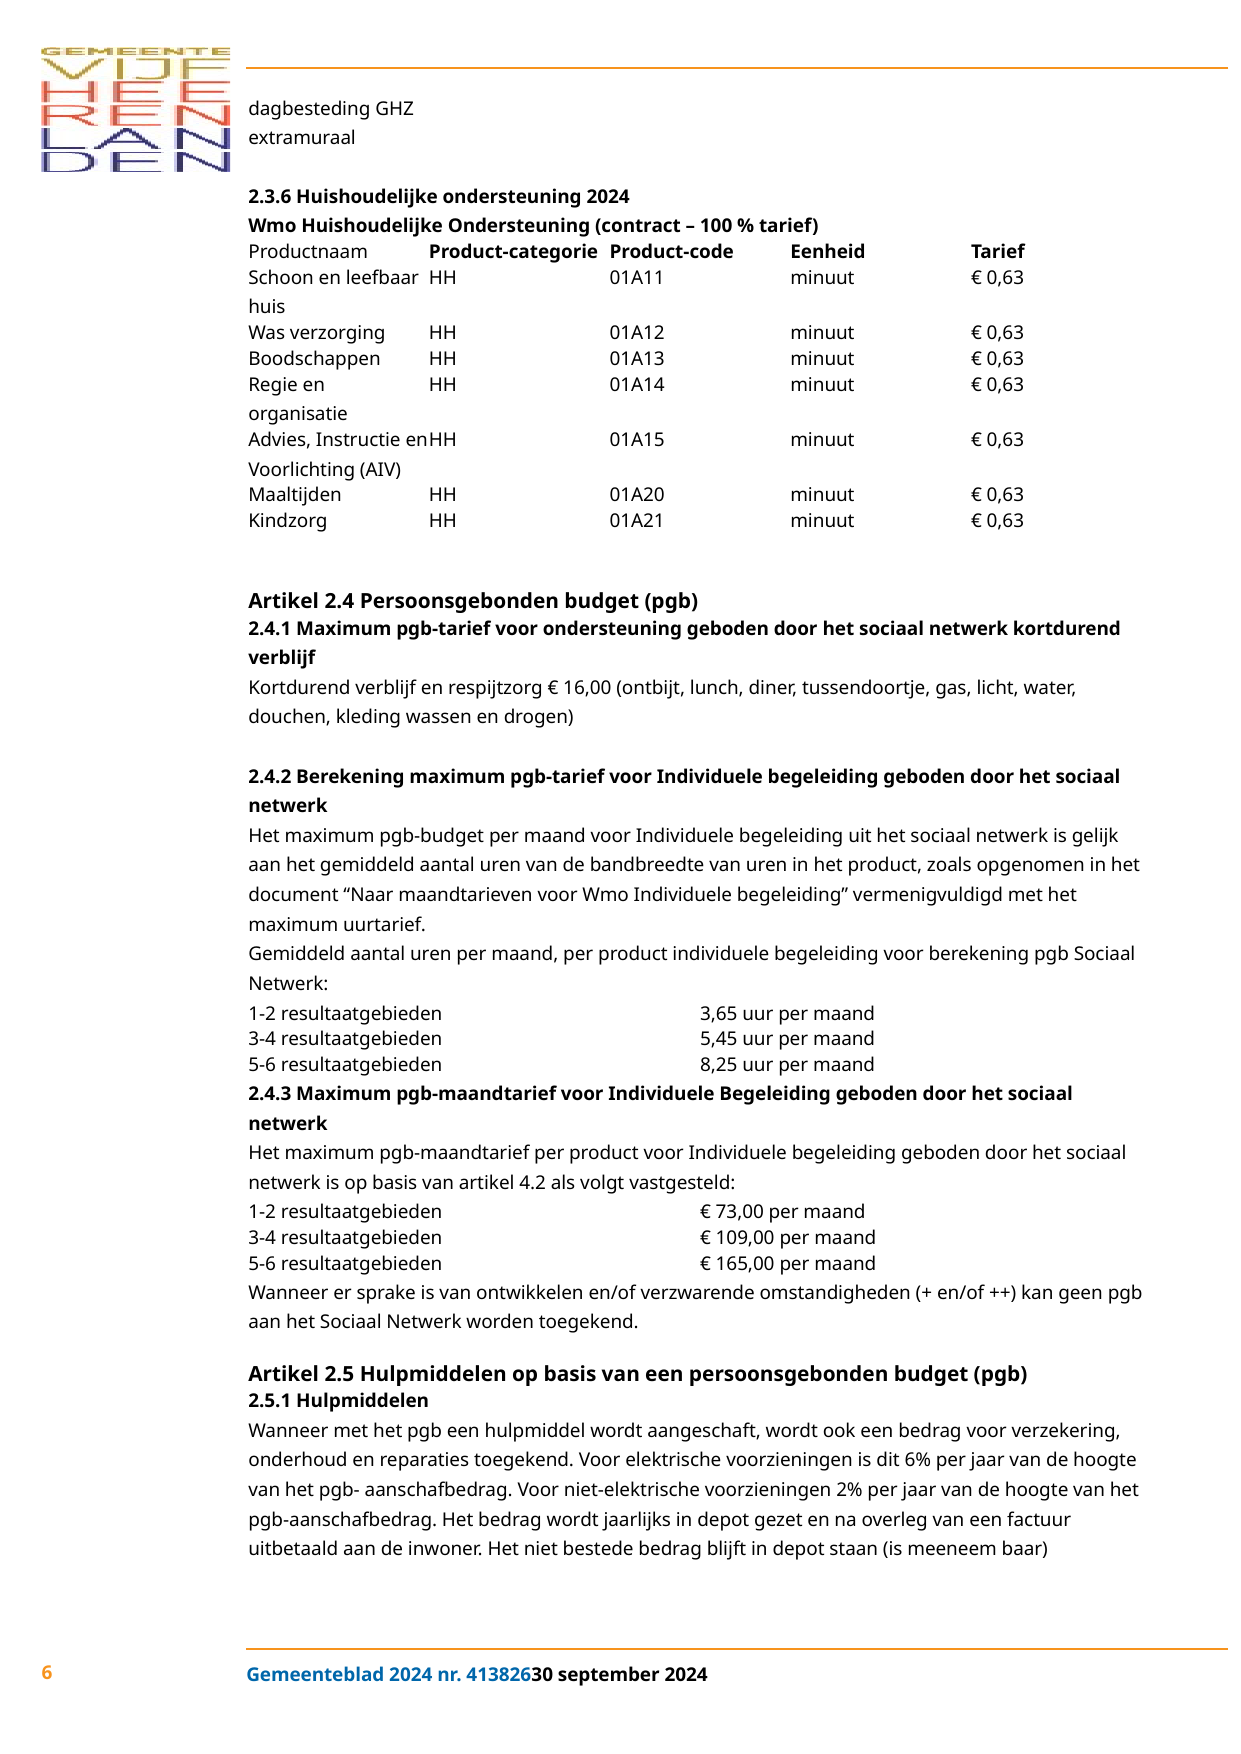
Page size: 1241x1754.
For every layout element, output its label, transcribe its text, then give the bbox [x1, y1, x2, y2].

table_cell 01A20 [609, 481, 790, 507]
table_cell HH [429, 507, 609, 533]
table_cell Boodschappen [248, 345, 429, 371]
table_cell HH [429, 371, 609, 426]
table_cell 01A15 [609, 426, 790, 481]
table_cell 8,25 uur per maand [700, 1051, 1152, 1077]
table_cell 3-4 resultaatgebieden [248, 1224, 700, 1250]
table_cell dagbesteding GHZ extramuraal [248, 95, 429, 150]
table_cell minuut [790, 481, 971, 507]
text Het maximum pgb-maandtarief per product voor Individuele begeleiding geboden door het sociaal netwerk is op basis van artikel 4.2 als volgt vastgesteld: [248, 1139, 1152, 1194]
table_cell Regie en organisatie [248, 371, 429, 426]
text Gemiddeld aantal uren per maand, per product individuele begeleiding voor berekening pgb Sociaal Netwerk: [248, 940, 1152, 996]
text 2.4.1 Maximum pgb-tarief voor ondersteuning geboden door het sociaal netwerk kortdurend verblijf [248, 615, 1152, 670]
table_cell 01A14 [609, 371, 790, 426]
text 2.4.3 Maximum pgb-maandtarief voor Individuele Begeleiding geboden door het sociaal netwerk [248, 1080, 1152, 1135]
table_header 3,65 uur per maand [700, 1000, 1152, 1025]
text Kortdurend verblijf en respijtzorg € 16,00 (ontbijt, lunch, diner, tussendoortje, gas, licht, water, douchen, kleding wassen en drogen) [248, 674, 1152, 729]
table_cell 5-6 resultaatgebieden [248, 1250, 700, 1276]
table_cell € 0,63 [971, 507, 1152, 533]
table_cell [429, 95, 609, 150]
table_header 1-2 resultaatgebieden [248, 1000, 700, 1025]
table_cell 5,45 uur per maand [700, 1025, 1152, 1051]
table_cell Eenheid [790, 238, 971, 264]
table_cell Productnaam [248, 238, 429, 264]
table_cell minuut [790, 264, 971, 319]
table_cell HH [429, 481, 609, 507]
table_cell minuut [790, 507, 971, 533]
text 2.3.6 Huishoudelijke ondersteuning 2024 [248, 183, 1152, 209]
table_header € 73,00 per maand [700, 1199, 1152, 1224]
table_cell 01A12 [609, 319, 790, 345]
table_cell [790, 95, 971, 150]
table_cell minuut [790, 426, 971, 481]
table_cell € 0,63 [971, 264, 1152, 319]
table_cell 01A13 [609, 345, 790, 371]
table_header Wmo Huishoudelijke Ondersteuning (contract – 100 % tarief) [248, 213, 1152, 238]
table_cell Product-categorie [429, 238, 609, 264]
table_cell Advies, Instructie en Voorlichting (AIV) [248, 426, 429, 481]
text Artikel 2.4 Persoonsgebonden budget (pgb) [248, 587, 1152, 615]
table_cell 5-6 resultaatgebieden [248, 1051, 700, 1077]
text Wanneer met het pgb een hulpmiddel wordt aangeschaft, wordt ook een bedrag voor verzekering, onderhoud en reparaties toegekend. Voor elektrische voorzieningen is dit 6% per jaar van de hoogte van het pgb- aanschafbedrag. Voor niet-elektrische voorzieningen 2% per jaar van de hoogte van het pgb-aanschafbedrag. Het bedrag wordt jaarlijks in depot gezet en na overleg van een factuur uitbetaald aan de inwoner. Het niet bestede bedrag blijft in depot staan (is meeneem baar) [248, 1417, 1152, 1561]
table_cell 01A11 [609, 264, 790, 319]
table_cell 3-4 resultaatgebieden [248, 1025, 700, 1051]
table_cell Product-code [609, 238, 790, 264]
text Wanneer er sprake is van ontwikkelen en/of verzwarende omstandigheden (+ en/of ++) kan geen pgb aan het Sociaal Netwerk worden toegekend. [248, 1279, 1152, 1334]
table_cell € 109,00 per maand [700, 1224, 1152, 1250]
table_cell € 165,00 per maand [700, 1250, 1152, 1276]
table_cell HH [429, 319, 609, 345]
table_cell € 0,63 [971, 345, 1152, 371]
text 2.4.2 Berekening maximum pgb-tarief voor Individuele begeleiding geboden door het sociaal netwerk [248, 763, 1152, 818]
table_cell HH [429, 264, 609, 319]
text Het maximum pgb-budget per maand voor Individuele begeleiding uit het sociaal netwerk is gelijk aan het gemiddeld aantal uren van de bandbreedte van uren in het product, zoals opgenomen in het document “Naar maandtarieven voor Wmo Individuele begeleiding” vermenigvuldigd met het maximum uurtarief. [248, 822, 1152, 937]
table_cell € 0,63 [971, 481, 1152, 507]
picture [41, 47, 231, 172]
table_cell € 0,63 [971, 371, 1152, 426]
table_cell Schoon en leefbaar huis [248, 264, 429, 319]
table_cell Kindzorg [248, 507, 429, 533]
text Artikel 2.5 Hulpmiddelen op basis van een persoonsgebonden budget (pgb) [248, 1359, 1152, 1387]
table_cell € 0,63 [971, 319, 1152, 345]
table_cell 01A21 [609, 507, 790, 533]
table_cell [971, 95, 1152, 150]
table_cell [609, 95, 790, 150]
table_cell minuut [790, 371, 971, 426]
table_cell Was verzorging [248, 319, 429, 345]
table_cell Maaltijden [248, 481, 429, 507]
table_cell HH [429, 345, 609, 371]
table_header 1-2 resultaatgebieden [248, 1199, 700, 1224]
table_cell minuut [790, 319, 971, 345]
table_cell HH [429, 426, 609, 481]
table_cell Tarief [971, 238, 1152, 264]
table_cell minuut [790, 345, 971, 371]
table_cell € 0,63 [971, 426, 1152, 481]
text 2.5.1 Hulpmiddelen [248, 1387, 1152, 1413]
